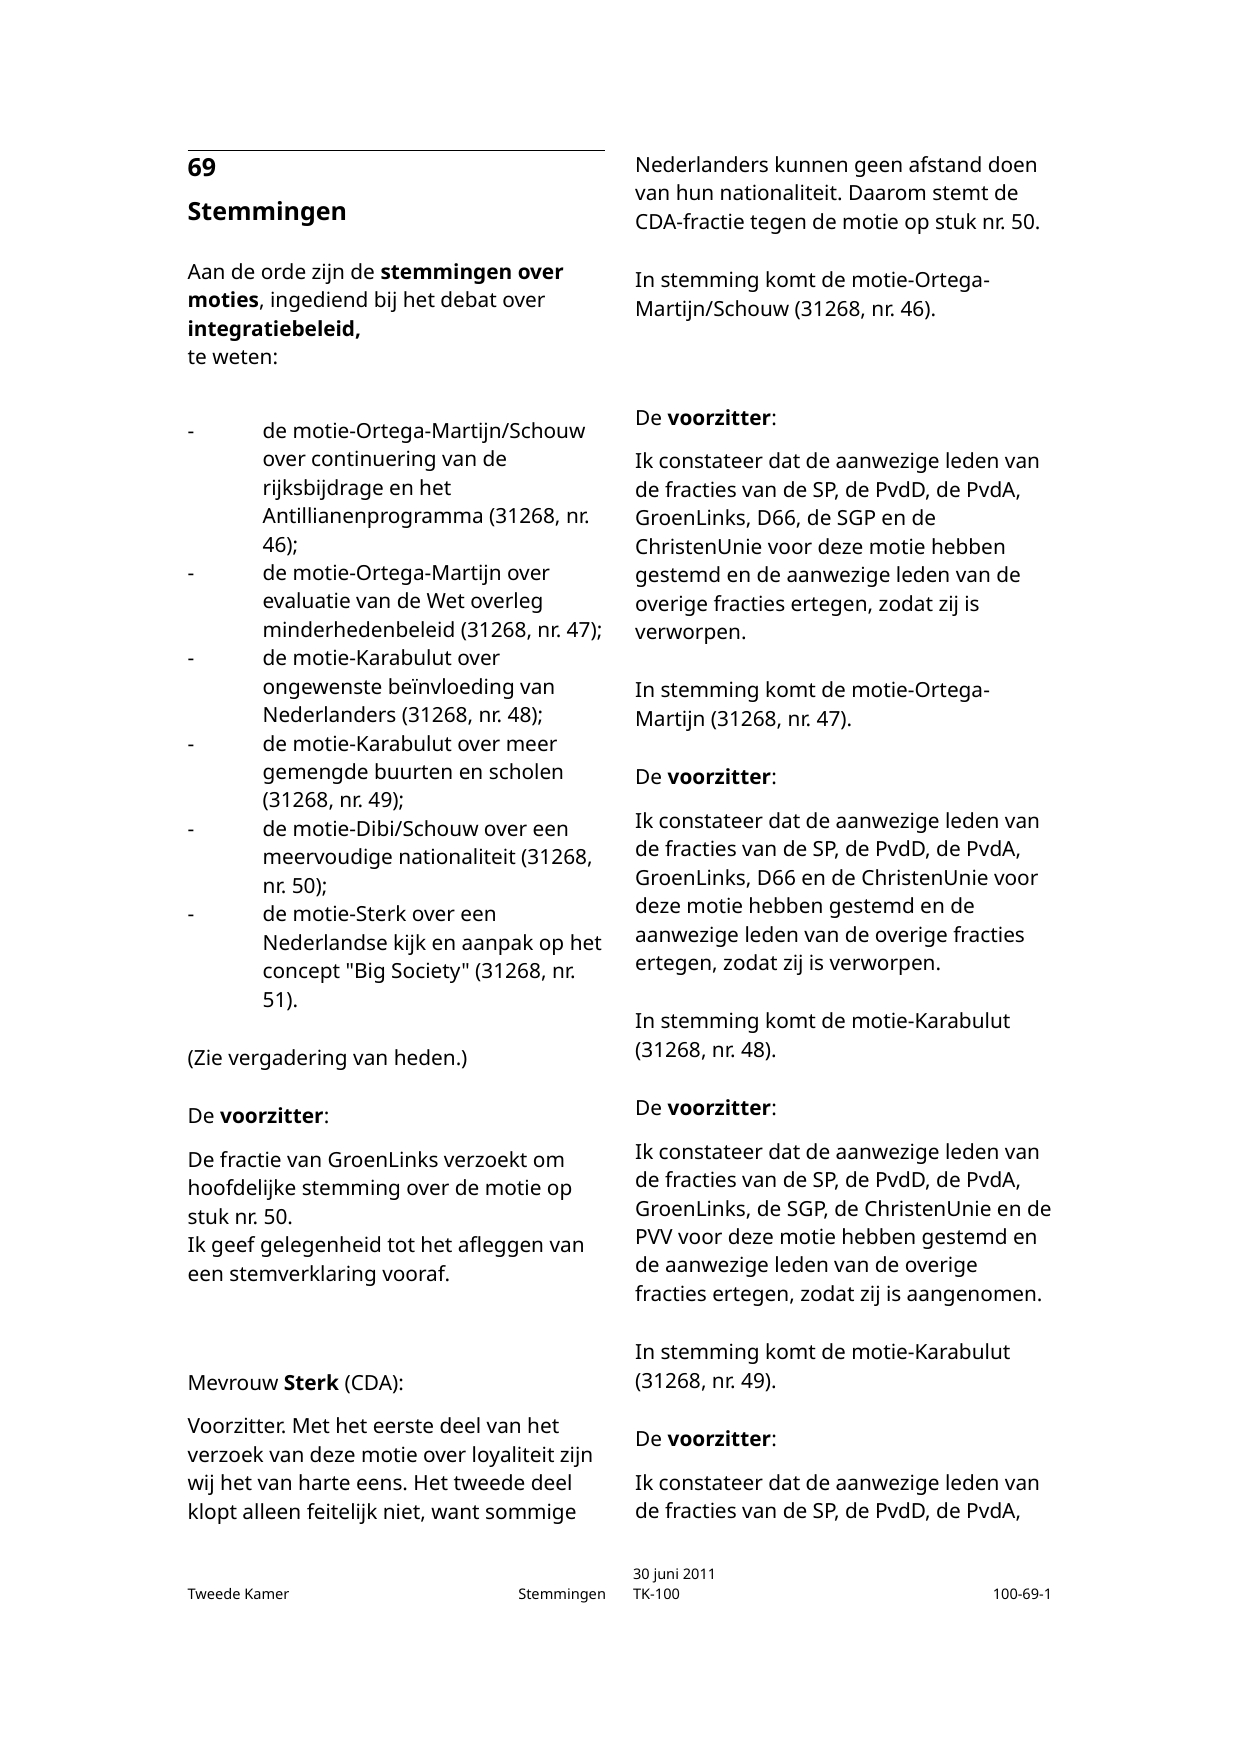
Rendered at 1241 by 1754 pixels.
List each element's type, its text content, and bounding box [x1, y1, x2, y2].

text In stemming komt de motie-Karabulut (31268, nr. 48). [635, 1007, 1053, 1063]
text Mevrouw Sterk (CDA): [187, 1368, 605, 1397]
text In stemming komt de motie-Ortega-Martijn (31268, nr. 47). [635, 676, 1053, 732]
list de motie-Ortega-Martijn/Schouw over continuering van de rijksbijdrage en het Antillianenprogramma (31268, nr. 46); [187, 416, 605, 558]
text Aan de orde zijn de stemmingen over moties, ingediend bij het debat over integratiebeleid, [187, 257, 605, 342]
text te weten: [187, 342, 605, 371]
text Ik geef gelegenheid tot het afleggen van een stemverklaring vooraf. [187, 1230, 605, 1287]
text Stemmingen [187, 193, 605, 227]
list de motie-Ortega-Martijn over evaluatie van de Wet overleg minderhedenbeleid (31268, nr. 47); [187, 558, 605, 643]
list de motie-Sterk over een Nederlandse kijk en aanpak op het concept "Big Society" (31268, nr. 51). [187, 899, 605, 1013]
text De voorzitter: [187, 1102, 605, 1130]
text De voorzitter: [635, 1093, 1053, 1122]
text Voorzitter. Met het eerste deel van het verzoek van deze motie over loyaliteit zijn wij het van harte eens. Het tweede deel klopt alleen feitelijk niet, want sommige [187, 1412, 605, 1525]
list de motie-Karabulut over ongewenste beïnvloeding van Nederlanders (31268, nr. 48); [187, 643, 605, 729]
list de motie-Dibi/Schouw over een meervoudige nationaliteit (31268, nr. 50); [187, 814, 605, 899]
text De fractie van GroenLinks verzoekt om hoofdelijke stemming over de motie op stuk nr. 50. [187, 1145, 605, 1230]
text In stemming komt de motie-Karabulut (31268, nr. 49). [635, 1337, 1053, 1394]
text Nederlanders kunnen geen afstand doen van hun nationaliteit. Daarom stemt de CDA-fractie tegen de motie op stuk nr. 50. [635, 150, 1053, 235]
text (Zie vergadering van heden.) [187, 1043, 605, 1072]
text De voorzitter: [635, 762, 1053, 791]
text 69 [187, 151, 605, 184]
text  [635, 352, 1053, 381]
text In stemming komt de motie-Ortega-Martijn/Schouw (31268, nr. 46). [635, 265, 1053, 322]
list de motie-Karabulut over meer gemengde buurten en scholen (31268, nr. 49); [187, 729, 605, 814]
text De voorzitter: [635, 403, 1053, 432]
text Ik constateer dat de aanwezige leden van de fracties van de SP, de PvdD, de PvdA, GroenLinks, de SGP, de ChristenUnie en de PVV voor deze motie hebben gestemd en de aanwezige leden van de overige fracties ertegen, zodat zij is aangenomen. [635, 1137, 1053, 1307]
text Ik constateer dat de aanwezige leden van de fracties van de SP, de PvdD, de PvdA, [635, 1468, 1053, 1525]
text Ik constateer dat de aanwezige leden van de fracties van de SP, de PvdD, de PvdA, GroenLinks, D66, de SGP en de ChristenUnie voor deze motie hebben gestemd en de aanwezige leden van de overige fracties ertegen, zodat zij is verworpen. [635, 447, 1053, 646]
text Ik constateer dat de aanwezige leden van de fracties van de SP, de PvdD, de PvdA, GroenLinks, D66 en de ChristenUnie voor deze motie hebben gestemd en de aanwezige leden van de overige fracties ertegen, zodat zij is verworpen. [635, 806, 1053, 977]
text  [187, 1317, 605, 1346]
text De voorzitter: [635, 1424, 1053, 1453]
